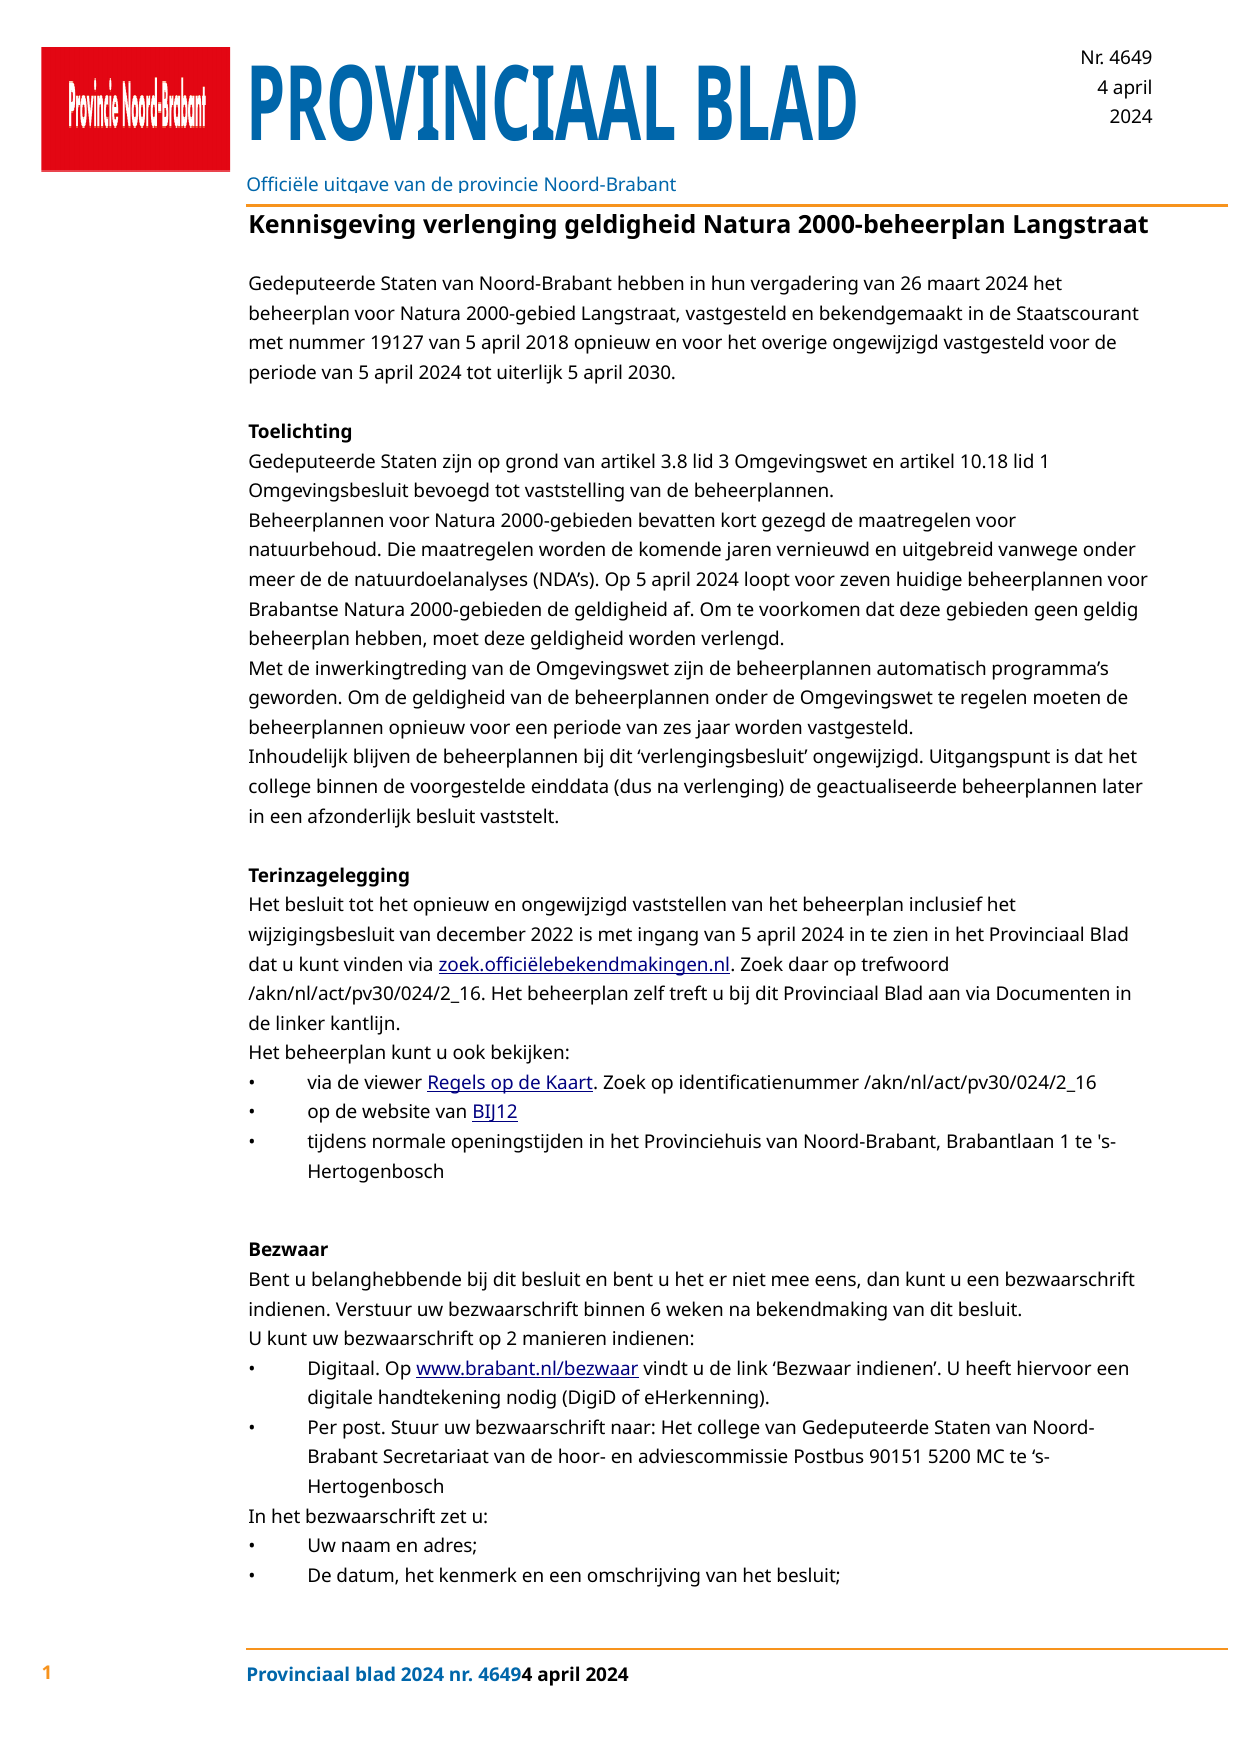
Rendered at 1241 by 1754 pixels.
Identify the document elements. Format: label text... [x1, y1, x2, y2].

list via de viewer Regels op de Kaart. Zoek op identificatienummer /akn/nl/act/pv30/024/2_16 [248, 1069, 1152, 1095]
text Met de inwerkingtreding van de Omgevingswet zijn de beheerplannen automatisch programma’s geworden. Om de geldigheid van de beheerplannen onder de Omgevingswet te regelen moeten de beheerplannen opnieuw voor een periode van zes jaar worden vastgesteld. [248, 655, 1152, 740]
text Het beheerplan kunt u ook bekijken: [248, 1039, 1152, 1065]
text Terinzagelegging [248, 862, 1152, 888]
text Beheerplannen voor Natura 2000-gebieden bevatten kort gezegd de maatregelen voor natuurbehoud. Die maatregelen worden de komende jaren vernieuwd en uitgebreid vanwege onder meer de de natuurdoelanalyses (NDA’s). Op 5 april 2024 loopt voor zeven huidige beheerplannen voor Brabantse Natura 2000-gebieden de geldigheid af. Om te voorkomen dat deze gebieden geen geldig beheerplan hebben, moet deze geldigheid worden verlengd. [248, 507, 1152, 651]
text Gedeputeerde Staten zijn op grond van artikel 3.8 lid 3 Omgevingswet en artikel 10.18 lid 1 Omgevingsbesluit bevoegd tot vaststelling van de beheerplannen. [248, 448, 1152, 503]
list De datum, het kenmerk en een omschrijving van het besluit; [248, 1562, 1152, 1588]
list Digitaal. Op www.brabant.nl/bezwaar vindt u de link ‘Bezwaar indienen’. U heeft hiervoor een digitale handtekening nodig (DigiD of eHerkenning). [248, 1355, 1152, 1410]
text Kennisgeving verlenging geldigheid Natura 2000-beheerplan Langstraat [248, 207, 1152, 241]
list tijdens normale openingstijden in het Provinciehuis van Noord-Brabant, Brabantlaan 1 te 's-Hertogenbosch [248, 1128, 1152, 1183]
text Toelichting [248, 418, 1152, 444]
list op de website van BIJ12 [248, 1099, 1152, 1124]
text Gedeputeerde Staten van Noord-Brabant hebben in hun vergadering van 26 maart 2024 het beheerplan voor Natura 2000-gebied Langstraat, vastgesteld en bekendgemaakt in de Staatscourant met nummer 19127 van 5 april 2018 opnieuw en voor het overige ongewijzigd vastgesteld voor de periode van 5 april 2024 tot uiterlijk 5 april 2030. [248, 270, 1152, 385]
text Het besluit tot het opnieuw en ongewijzigd vaststellen van het beheerplan inclusief het wijzigingsbesluit van december 2022 is met ingang van 5 april 2024 in te zien in het Provinciaal Blad dat u kunt vinden via zoek.officiëlebekendmakingen.nl. Zoek daar op trefwoord /akn/nl/act/pv30/024/2_16. Het beheerplan zelf treft u bij dit Provinciaal Blad aan via Documenten in de linker kantlijn. [248, 892, 1152, 1036]
picture [41, 47, 231, 172]
list Per post. Stuur uw bezwaarschrift naar: Het college van Gedeputeerde Staten van Noord-Brabant Secretariaat van de hoor- en adviescommissie Postbus 90151 5200 MC te ‘s-Hertogenbosch [248, 1414, 1152, 1499]
text In het bezwaarschrift zet u: [248, 1503, 1152, 1529]
list Uw naam en adres; [248, 1532, 1152, 1558]
text Bezwaar [248, 1237, 1152, 1262]
text Bent u belanghebbende bij dit besluit en bent u het er niet mee eens, dan kunt u een bezwaarschrift indienen. Verstuur uw bezwaarschrift binnen 6 weken na bekendmaking van dit besluit. [248, 1266, 1152, 1322]
text Inhoudelijk blijven de beheerplannen bij dit ‘verlengingsbesluit’ ongewijzigd. Uitgangspunt is dat het college binnen de voorgestelde einddata (dus na verlenging) de geactualiseerde beheerplannen later in een afzonderlijk besluit vaststelt. [248, 744, 1152, 828]
text U kunt uw bezwaarschrift op 2 manieren indienen: [248, 1325, 1152, 1351]
